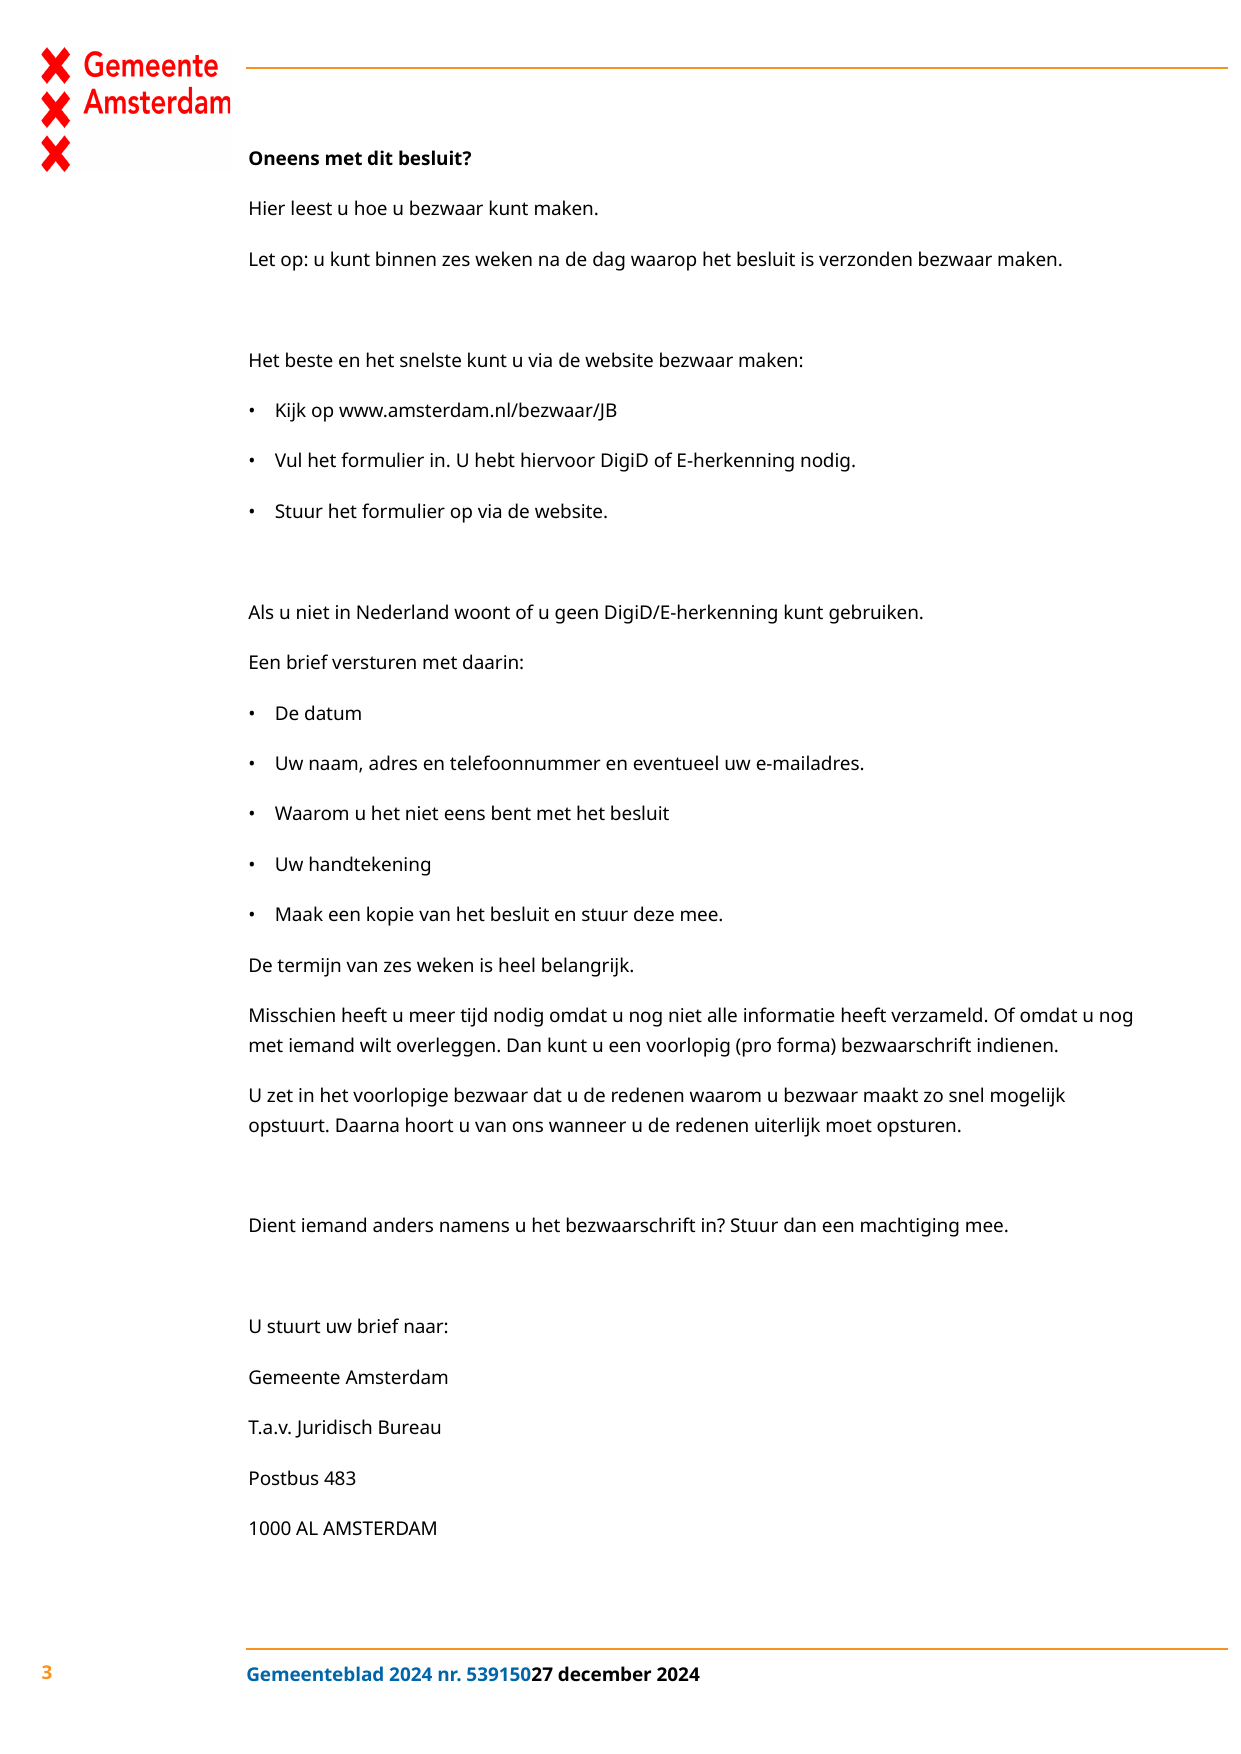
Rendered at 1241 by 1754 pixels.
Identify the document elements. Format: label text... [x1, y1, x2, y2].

text Dient iemand anders namens u het bezwaarschrift in? Stuur dan een machtiging mee. [248, 1213, 1152, 1238]
text Als u niet in Nederland woont of u geen DigiD/E-herkenning kunt gebruiken. [248, 599, 1152, 625]
text • Uw naam, adres en telefoonnummer en eventueel uw e-mailadres. [248, 750, 1152, 776]
text Misschien heeft u meer tijd nodig omdat u nog niet alle informatie heeft verzameld. Of omdat u nog met iemand wilt overleggen. Dan kunt u een voorlopig (pro forma) bezwaarschrift indienen. [248, 1002, 1152, 1058]
text Let op: u kunt binnen zes weken na de dag waarop het besluit is verzonden bezwaar maken. [248, 246, 1152, 272]
text U stuurt uw brief naar: [248, 1313, 1152, 1339]
text • Maak een kopie van het besluit en stuur deze mee. [248, 901, 1152, 927]
text • Kijk op www.amsterdam.nl/bezwaar/JB [248, 397, 1152, 423]
text Postbus 483 [248, 1465, 1152, 1491]
text Oneens met dit besluit? [248, 145, 1152, 171]
text U zet in het voorlopige bezwaar dat u de redenen waarom u bezwaar maakt zo snel mogelijk opstuurt. Daarna hoort u van ons wanneer u de redenen uiterlijk moet opsturen. [248, 1082, 1152, 1138]
text 1000 AL AMSTERDAM [248, 1515, 1152, 1541]
text Het beste en het snelste kunt u via de website bezwaar maken: [248, 347, 1152, 373]
picture [41, 47, 231, 172]
text Gemeente Amsterdam [248, 1364, 1152, 1390]
text Een brief versturen met daarin: [248, 649, 1152, 675]
text T.a.v. Juridisch Bureau [248, 1414, 1152, 1440]
text • Uw handtekening [248, 851, 1152, 877]
text • Waarom u het niet eens bent met het besluit [248, 801, 1152, 826]
text De termijn van zes weken is heel belangrijk. [248, 952, 1152, 978]
text Hier leest u hoe u bezwaar kunt maken. [248, 196, 1152, 221]
text • De datum [248, 700, 1152, 726]
text • Stuur het formulier op via de website. [248, 498, 1152, 524]
text • Vul het formulier in. U hebt hiervoor DigiD of E-herkenning nodig. [248, 448, 1152, 473]
